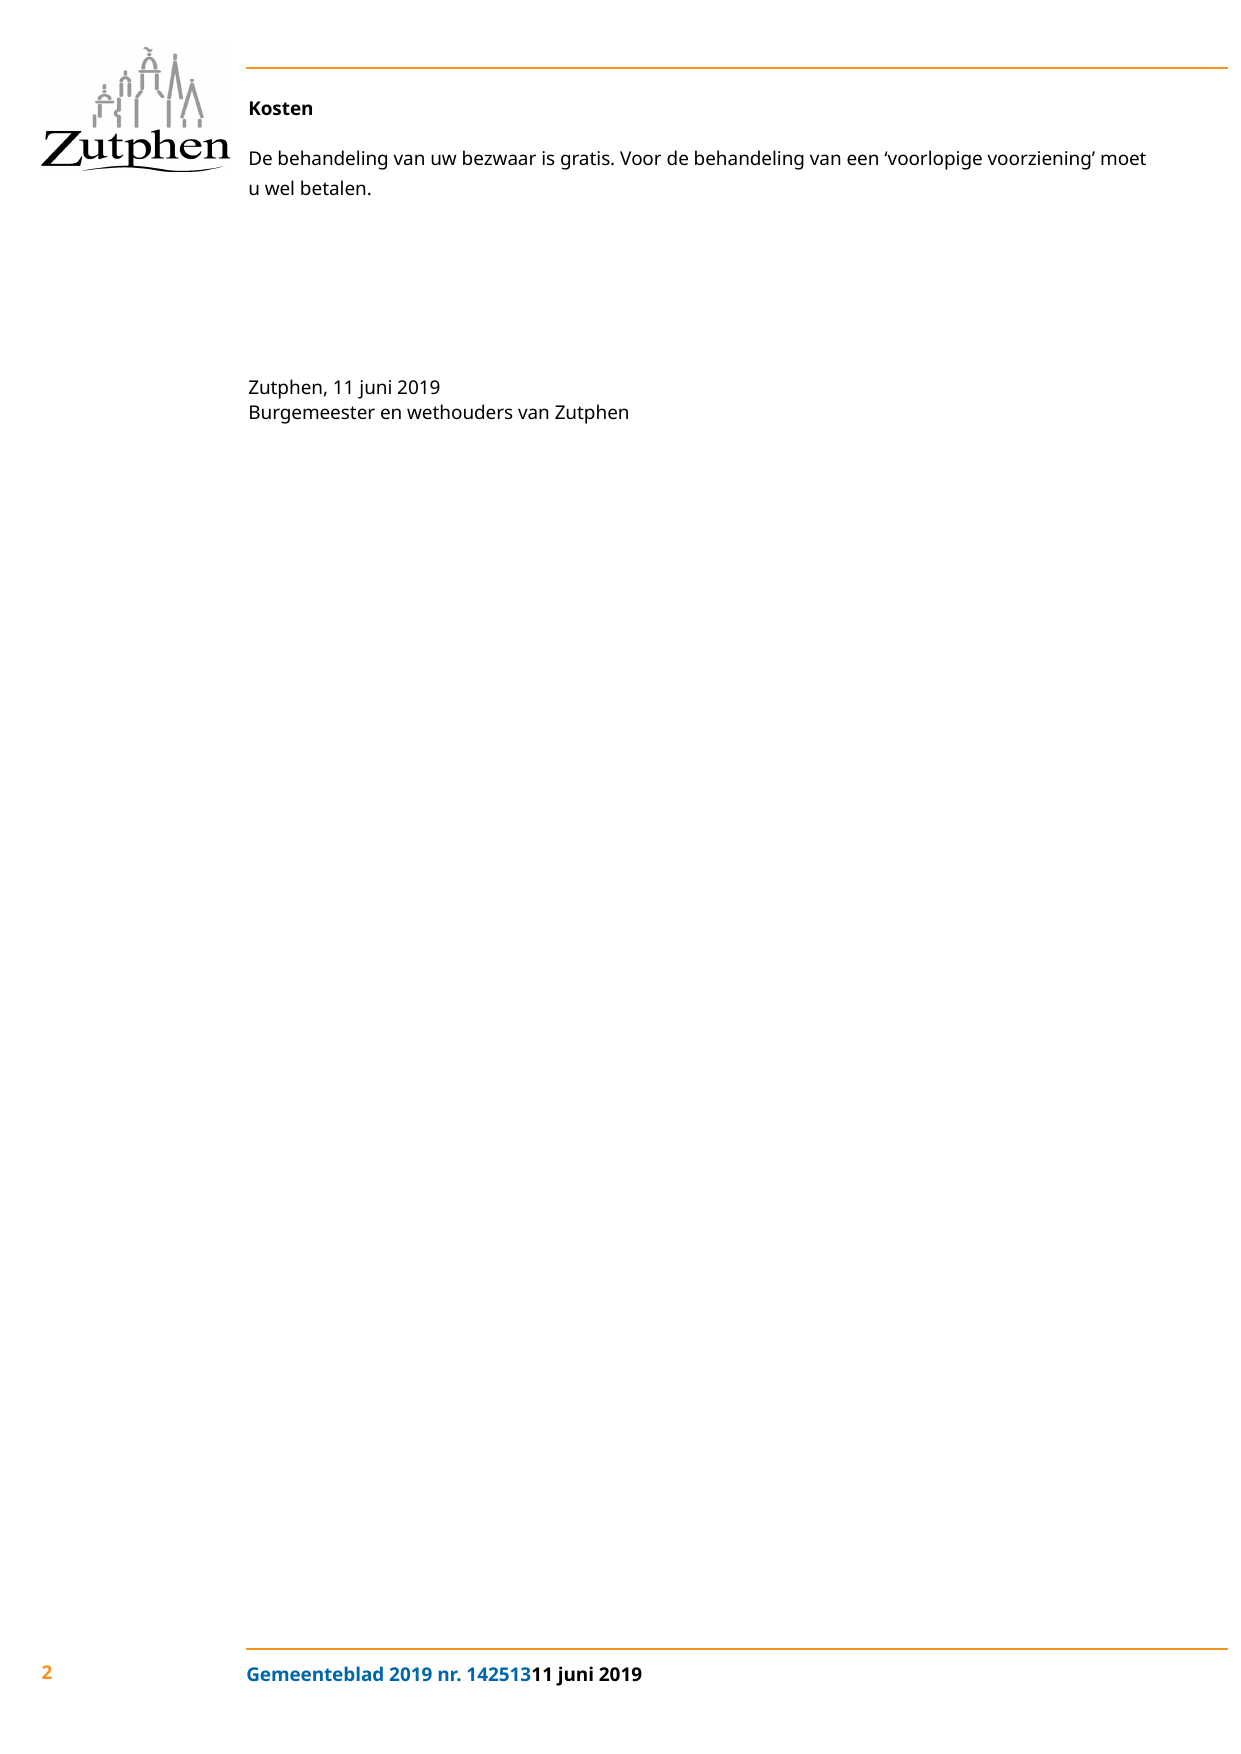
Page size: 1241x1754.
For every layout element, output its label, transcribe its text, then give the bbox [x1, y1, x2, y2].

text De behandeling van uw bezwaar is gratis. Voor de behandeling van een ‘voorlopige voorziening’ moet u wel betalen. [248, 145, 1152, 201]
text Zutphen, 11 juni 2019 [248, 374, 1152, 399]
text Burgemeester en wethouders van Zutphen [248, 399, 1152, 425]
text Kosten [248, 95, 1152, 121]
picture [41, 47, 231, 172]
